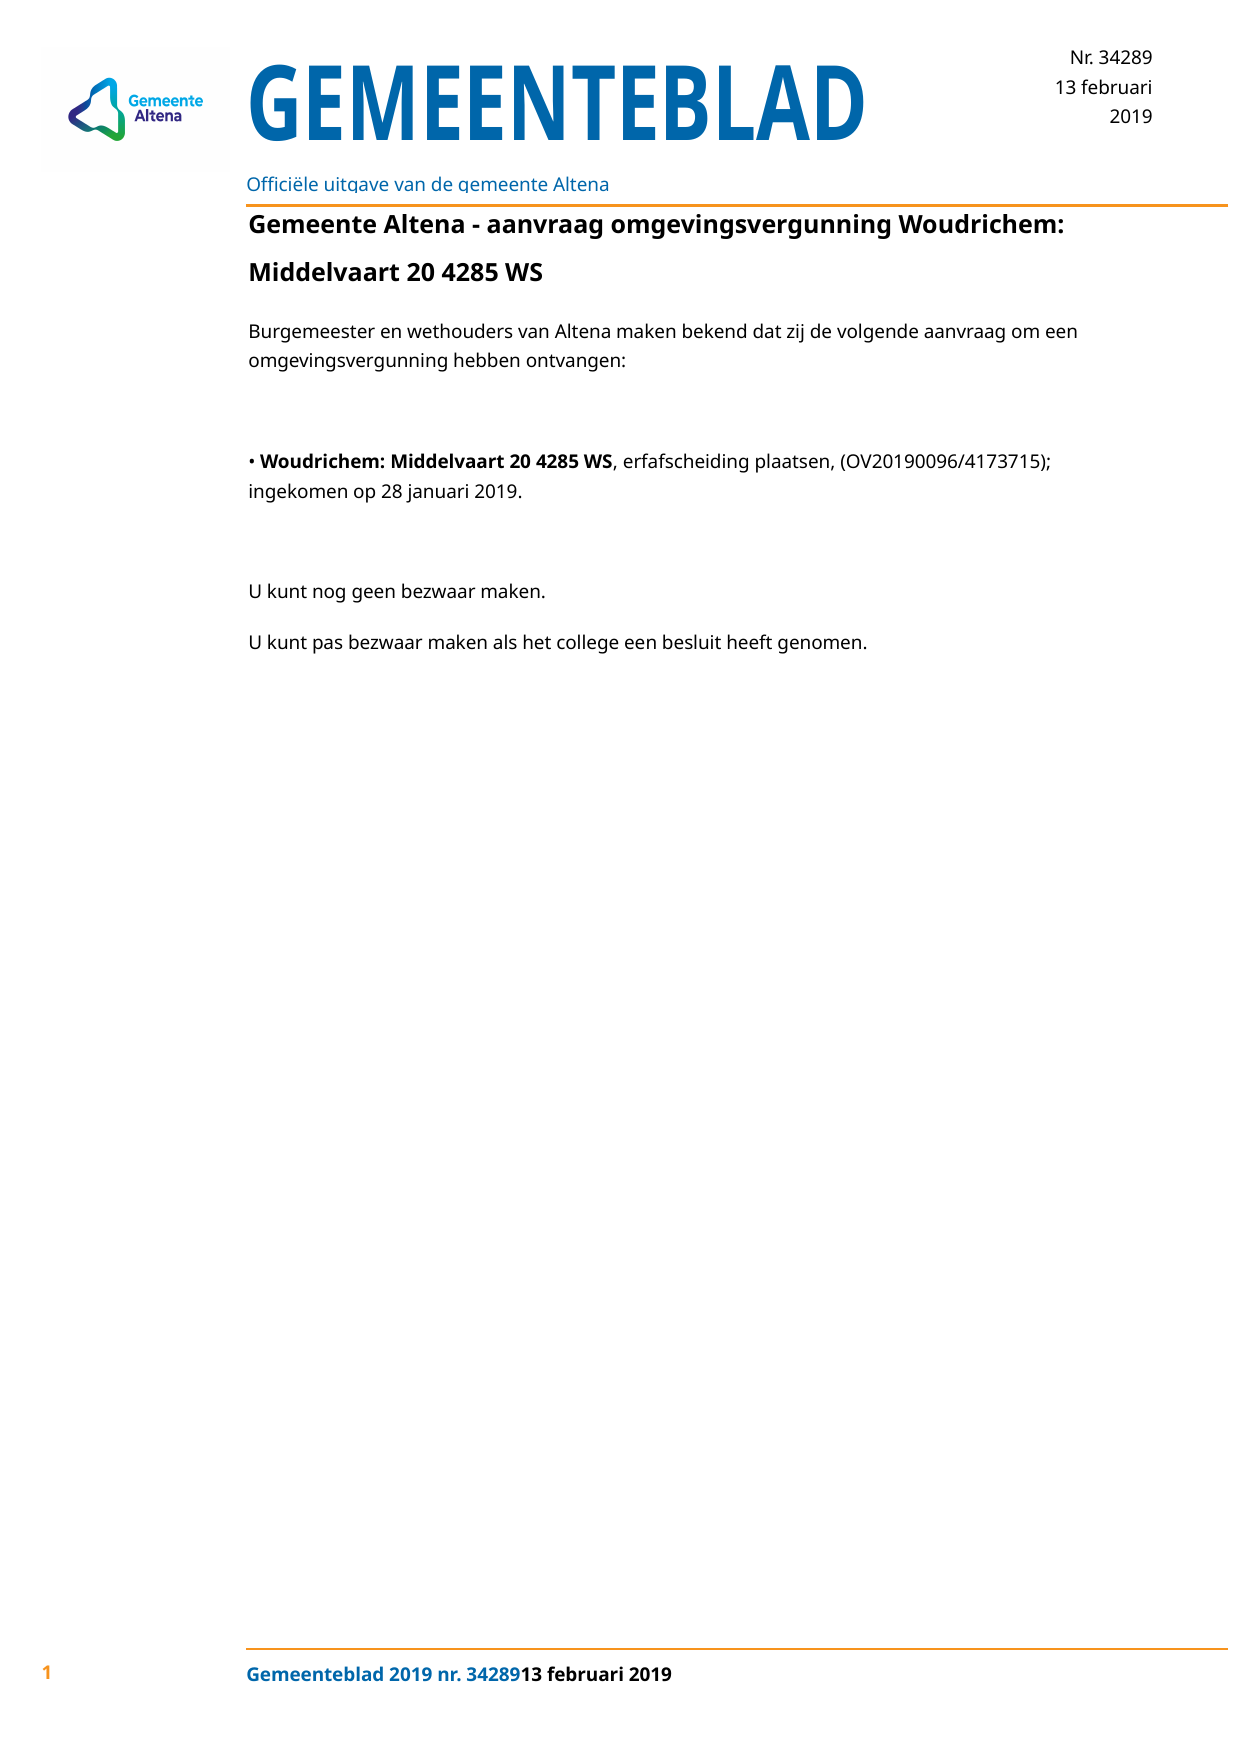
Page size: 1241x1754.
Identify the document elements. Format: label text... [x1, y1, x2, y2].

text • Woudrichem: Middelvaart 20 4285 WS, erfafscheiding plaatsen, (OV20190096/4173715); ingekomen op 28 januari 2019. [248, 448, 1152, 504]
text U kunt nog geen bezwaar maken. [248, 579, 1152, 604]
text Burgemeester en wethouders van Altena maken bekend dat zij de volgende aanvraag om een omgevingsvergunning hebben ontvangen: [248, 318, 1152, 373]
text Gemeente Altena - aanvraag omgevingsvergunning Woudrichem: Middelvaart 20 4285 WS [248, 207, 1152, 288]
text U kunt pas bezwaar maken als het college een besluit heeft genomen. [248, 629, 1152, 655]
picture [41, 47, 231, 172]
